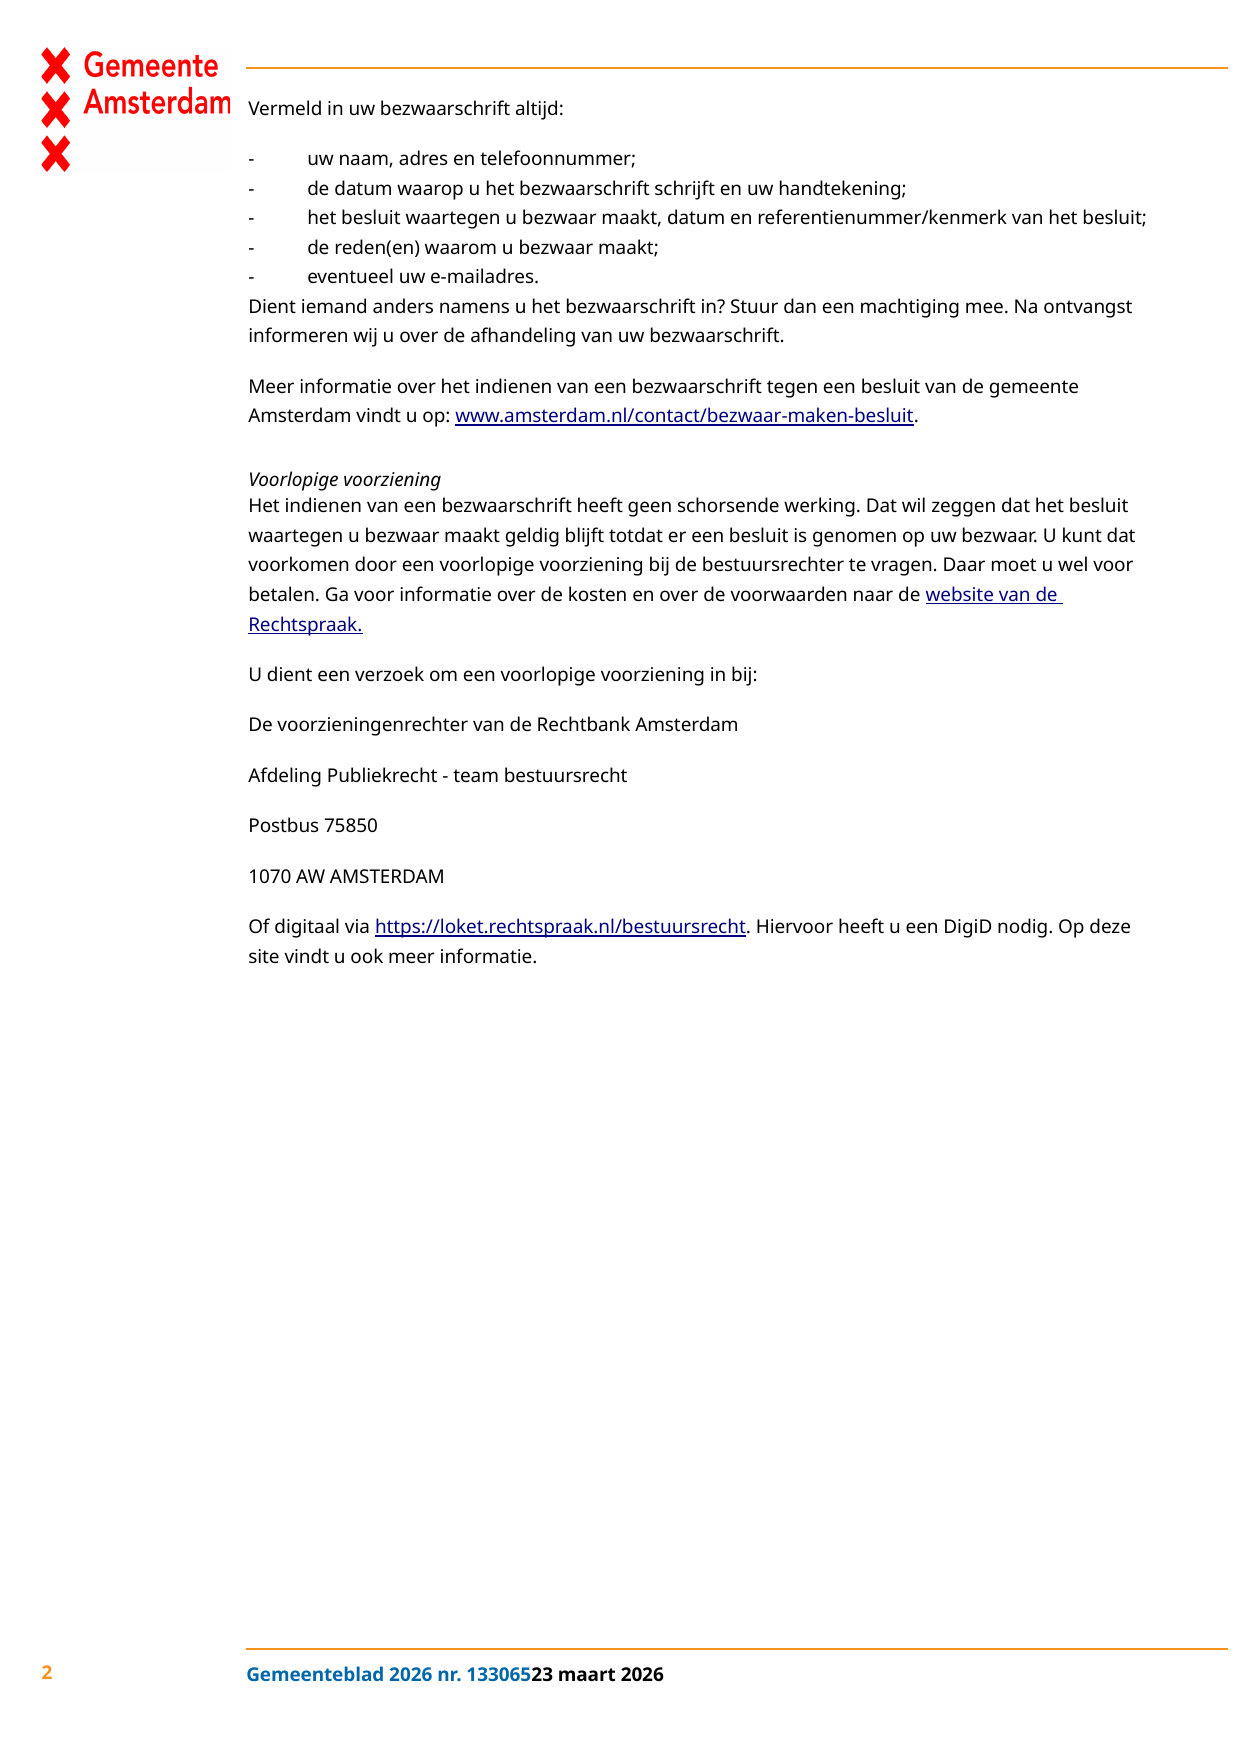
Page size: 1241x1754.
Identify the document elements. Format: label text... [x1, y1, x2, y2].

text Postbus 75850 [248, 812, 1152, 838]
list de datum waarop u het bezwaarschrift schrijft en uw handtekening; [248, 175, 1152, 201]
text Het indienen van een bezwaarschrift heeft geen schorsende werking. Dat wil zeggen dat het besluit waartegen u bezwaar maakt geldig blijft totdat er een besluit is genomen op uw bezwaar. U kunt dat voorkomen door een voorlopige voorziening bij de bestuursrechter te vragen. Daar moet u wel voor betalen. Ga voor informatie over de kosten en over de voorwaarden naar de website van de Rechtspraak. [248, 492, 1152, 636]
list eventueel uw e-mailadres. [248, 263, 1152, 289]
text Voorlopige voorziening [248, 467, 1152, 492]
text Dient iemand anders namens u het bezwaarschrift in? Stuur dan een machtiging mee. Na ontvangst informeren wij u over de afhandeling van uw bezwaarschrift. [248, 293, 1152, 348]
text Of digitaal via https://loket.rechtspraak.nl/bestuursrecht. Hiervoor heeft u een DigiD nodig. Op deze site vindt u ook meer informatie. [248, 913, 1152, 968]
list de reden(en) waarom u bezwaar maakt; [248, 234, 1152, 260]
text 1070 AW AMSTERDAM [248, 863, 1152, 888]
text De voorzieningenrechter van de Rechtbank Amsterdam [248, 712, 1152, 737]
list het besluit waartegen u bezwaar maakt, datum en referentienummer/kenmerk van het besluit; [248, 204, 1152, 230]
text Afdeling Publiekrecht - team bestuursrecht [248, 762, 1152, 788]
text Vermeld in uw bezwaarschrift altijd: [248, 95, 1152, 121]
text Meer informatie over het indienen van een bezwaarschrift tegen een besluit van de gemeente Amsterdam vindt u op: www.amsterdam.nl/contact/bezwaar-maken-besluit. [248, 373, 1152, 428]
list uw naam, adres en telefoonnummer; [248, 145, 1152, 171]
text U dient een verzoek om een voorlopige voorziening in bij: [248, 661, 1152, 687]
picture [41, 47, 231, 172]
